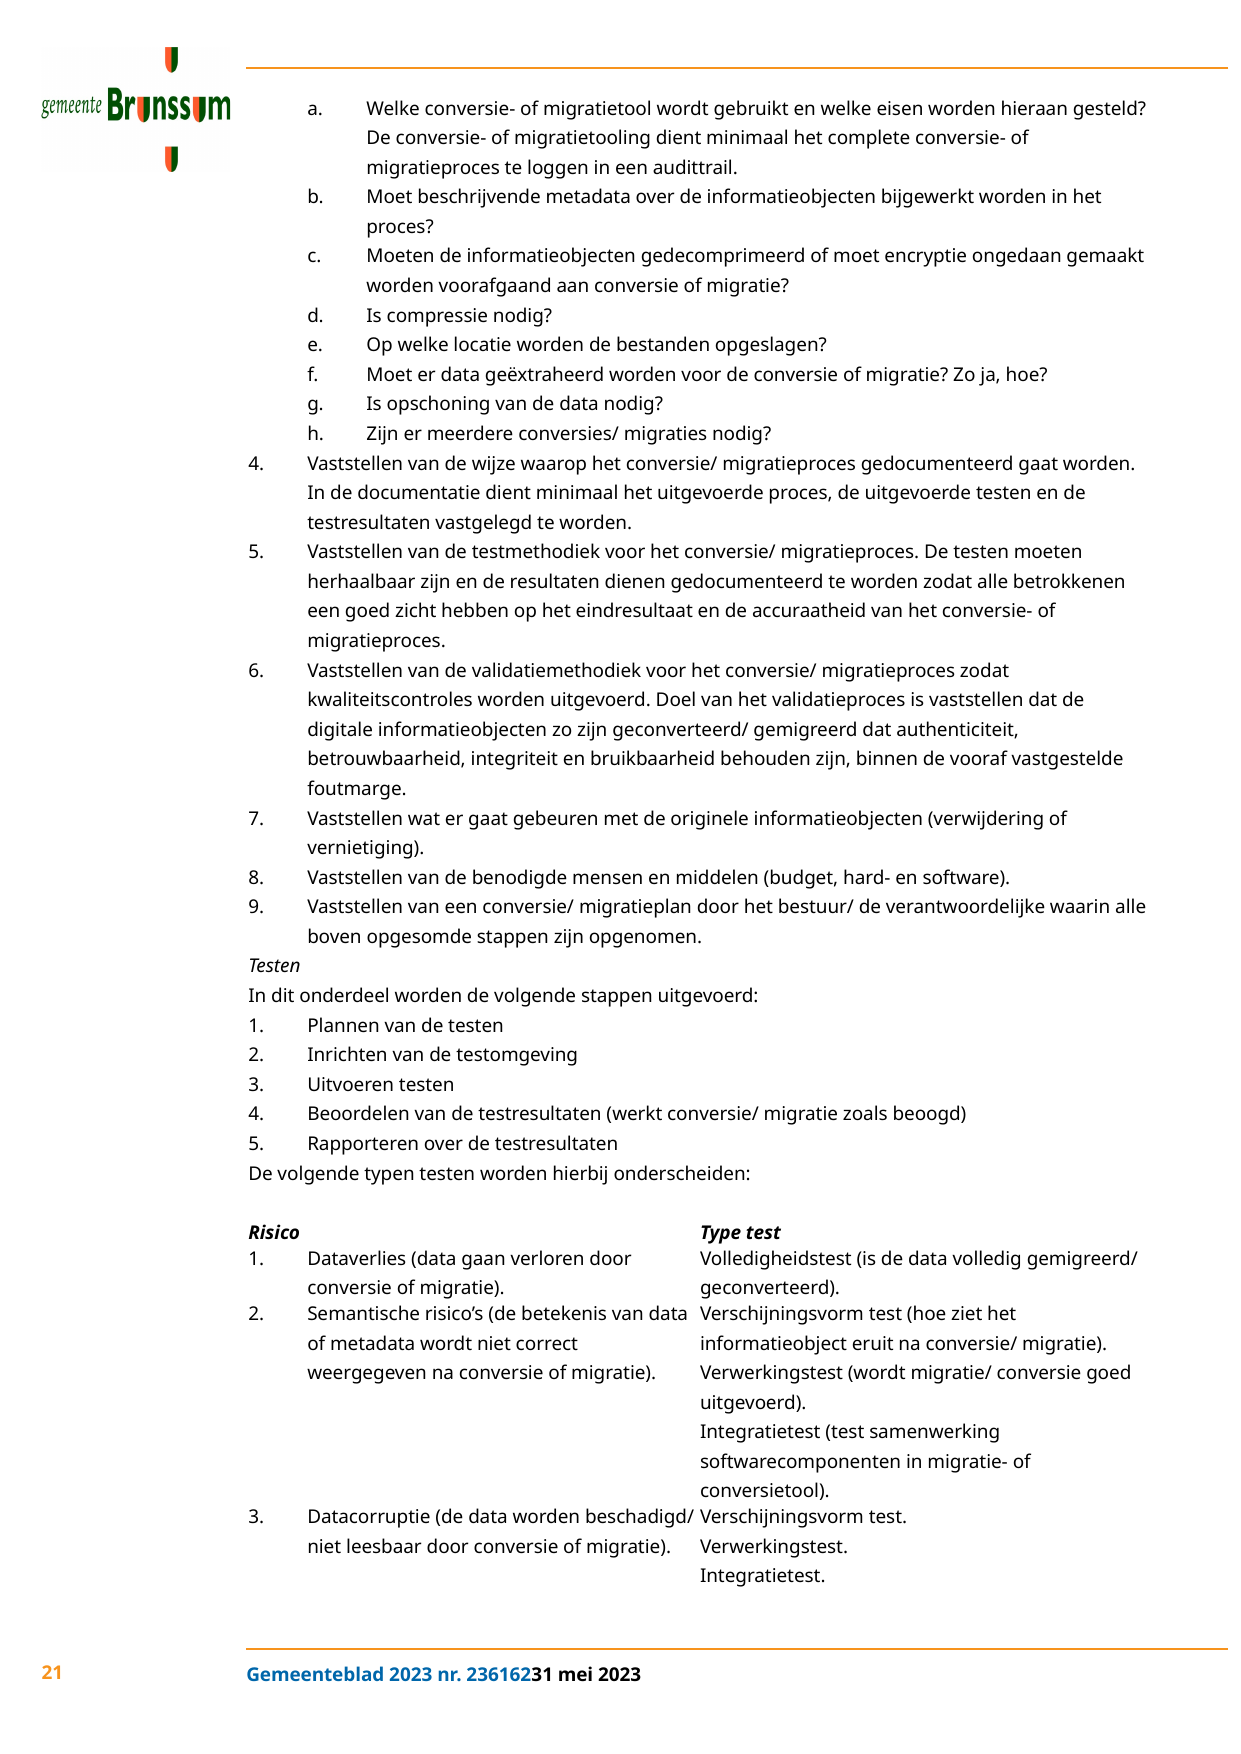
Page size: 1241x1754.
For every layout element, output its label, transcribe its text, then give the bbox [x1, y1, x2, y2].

table_cell Dataverlies (data gaan verloren door conversie of migratie). [248, 1245, 700, 1300]
list Zijn er meerdere conversies/ migraties nodig? [307, 420, 1152, 446]
list Vaststellen van de testmethodiek voor het conversie/ migratieproces. De testen moeten herhaalbaar zijn en de resultaten dienen gedocumenteerd te worden zodat alle betrokkenen een goed zicht hebben op het eindresultaat en de accuraatheid van het conversie- of migratieproces. [248, 538, 1152, 653]
table_cell Volledigheidstest (is de data volledig gemigreerd/ geconverteerd). [700, 1245, 1152, 1300]
list Op welke locatie worden de bestanden opgeslagen? [307, 331, 1152, 357]
list Welke conversie- of migratietool wordt gebruikt en welke eisen worden hieraan gesteld? De conversie- of migratietooling dient minimaal het complete conversie- of migratieproces te loggen in een audittrail. [307, 95, 1152, 180]
list Inrichten van de testomgeving [248, 1041, 1152, 1067]
list Uitvoeren testen [248, 1071, 1152, 1097]
text Testen [248, 953, 1152, 978]
list Plannen van de testen [248, 1012, 1152, 1038]
list Vaststellen wat er gaat gebeuren met de originele informatieobjecten (verwijdering of vernietiging). [248, 805, 1152, 860]
table_cell Datacorruptie (de data worden beschadigd/ niet leesbaar door conversie of migratie). [248, 1503, 700, 1588]
table_header Type test [700, 1219, 1152, 1245]
picture [41, 47, 231, 172]
list Vaststellen van de benodigde mensen en middelen (budget, hard- en software). [248, 864, 1152, 890]
list Moet er data geëxtraheerd worden voor de conversie of migratie? Zo ja, hoe? [307, 361, 1152, 387]
list Vaststellen van de validatiemethodiek voor het conversie/ migratieproces zodat kwaliteitscontroles worden uitgevoerd. Doel van het validatieproces is vaststellen dat de digitale informatieobjecten zo zijn geconverteerd/ gemigreerd dat authenticiteit, betrouwbaarheid, integriteit en bruikbaarheid behouden zijn, binnen de vooraf vastgestelde foutmarge. [248, 657, 1152, 801]
list Moeten de informatieobjecten gedecomprimeerd of moet encryptie ongedaan gemaakt worden voorafgaand aan conversie of migratie? [307, 243, 1152, 298]
table_cell Verschijningsvorm test (hoe ziet het informatieobject eruit na conversie/ migratie). Verwerkingstest (wordt migratie/ conversie goed uitgevoerd). Integratietest (test samenwerking softwarecomponenten in migratie- of conversietool). [700, 1300, 1152, 1503]
table_cell Verschijningsvorm test. Verwerkingstest. Integratietest. [700, 1503, 1152, 1588]
text De volgende typen testen worden hierbij onderscheiden: [248, 1160, 1152, 1186]
list Is opschoning van de data nodig? [307, 391, 1152, 416]
list Is compressie nodig? [307, 302, 1152, 328]
text In dit onderdeel worden de volgende stappen uitgevoerd: [248, 982, 1152, 1008]
list Rapporteren over de testresultaten [248, 1130, 1152, 1156]
list Beoordelen van de testresultaten (werkt conversie/ migratie zoals beoogd) [248, 1101, 1152, 1126]
table_header Risico [248, 1219, 700, 1245]
list Moet beschrijvende metadata over de informatieobjecten bijgewerkt worden in het proces? [307, 183, 1152, 239]
list Vaststellen van een conversie/ migratieplan door het bestuur/ de verantwoordelijke waarin alle boven opgesomde stappen zijn opgenomen. [248, 893, 1152, 949]
list Vaststellen van de wijze waarop het conversie/ migratieproces gedocumenteerd gaat worden. In de documentatie dient minimaal het uitgevoerde proces, de uitgevoerde testen en de testresultaten vastgelegd te worden. [248, 450, 1152, 535]
table_cell Semantische risico’s (de betekenis van data of metadata wordt niet correct weergegeven na conversie of migratie). [248, 1300, 700, 1503]
